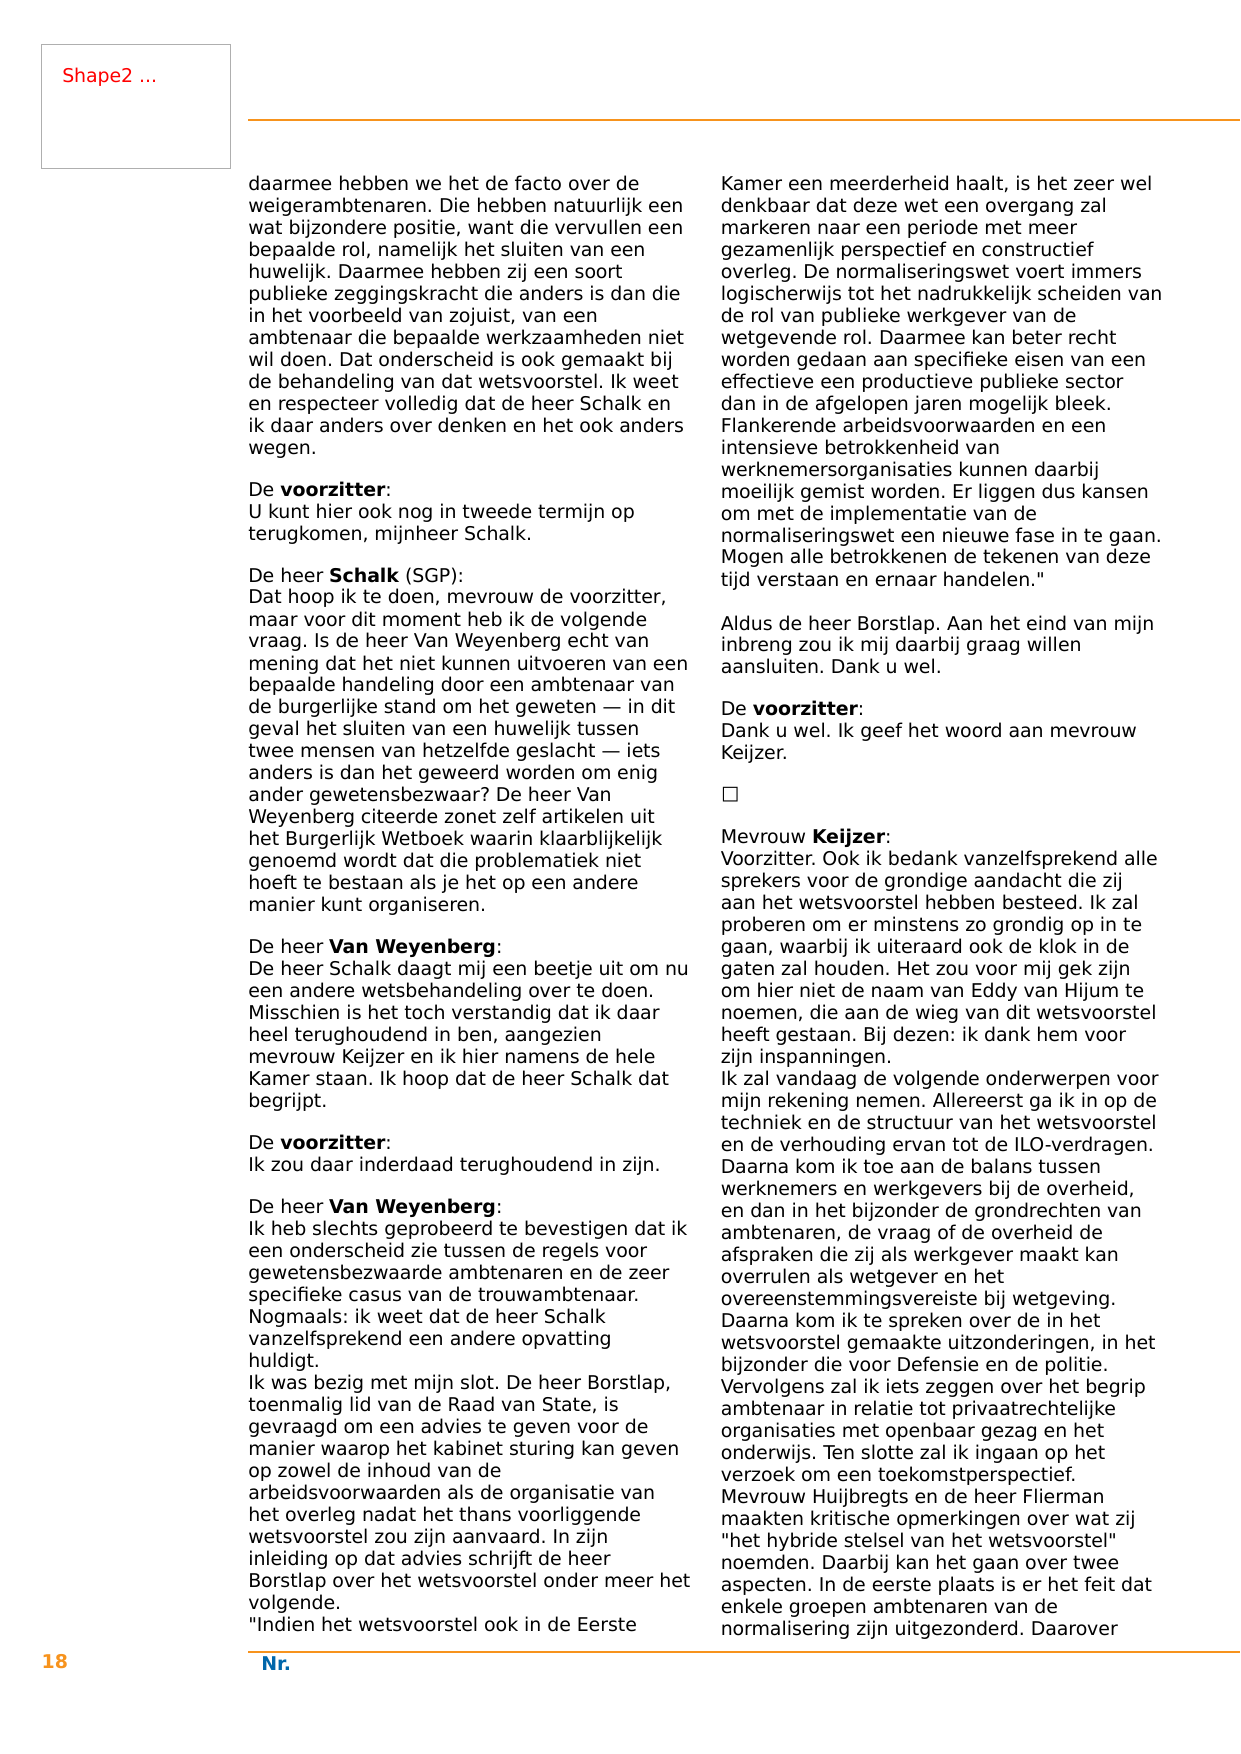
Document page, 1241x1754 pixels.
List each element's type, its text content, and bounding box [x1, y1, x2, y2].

text Ik zal vandaag de volgende onderwerpen voor mijn rekening nemen. Allereerst ga ik in op de techniek en de structuur van het wetsvoorstel en de verhouding ervan tot de ILO-verdragen. Daarna kom ik toe aan de balans tussen werknemers en werkgevers bij de overheid, en dan in het bijzonder de grondrechten van ambtenaren, de vraag of de overheid de afspraken die zij als werkgever maakt kan overrulen als wetgever en het overeenstemmingsvereiste bij wetgeving. Daarna kom ik te spreken over de in het wetsvoorstel gemaakte uitzonderingen, in het bijzonder die voor Defensie en de politie. Vervolgens zal ik iets zeggen over het begrip ambtenaar in relatie tot privaatrechtelijke organisaties met openbaar gezag en het onderwijs. Ten slotte zal ik ingaan op het verzoek om een toekomstperspectief. [721, 1068, 1163, 1486]
text ⬜ [721, 784, 1163, 806]
text Ik zou daar inderdaad terughoudend in zijn. [248, 1154, 691, 1176]
text "Indien het wetsvoorstel ook in de Eerste [248, 1613, 691, 1636]
text daarmee hebben we het de facto over de weigerambtenaren. Die hebben natuurlijk een wat bijzondere positie, want die vervullen een bepaalde rol, namelijk het sluiten van een huwelijk. Daarmee hebben zij een soort publieke zeggingskracht die anders is dan die in het voorbeeld van zojuist, van een ambtenaar die bepaalde werkzaamheden niet wil doen. Dat onderscheid is ook gemaakt bij de behandeling van dat wetsvoorstel. Ik weet en respecteer volledig dat de heer Schalk en ik daar anders over denken en het ook anders wegen. [248, 173, 691, 458]
text Kamer een meerderheid haalt, is het zeer wel denkbaar dat deze wet een overgang zal markeren naar een periode met meer gezamenlijk perspectief en constructief overleg. De normaliseringswet voert immers logischerwijs tot het nadrukkelijk scheiden van de rol van publieke werkgever van de wetgevende rol. Daarmee kan beter recht worden gedaan aan specifieke eisen van een effectieve een productieve publieke sector dan in de afgelopen jaren mogelijk bleek. Flankerende arbeidsvoorwaarden en een intensieve betrokkenheid van werknemersorganisaties kunnen daarbij moeilijk gemist worden. Er liggen dus kansen om met de implementatie van de normaliseringswet een nieuwe fase in te gaan. Mogen alle betrokkenen de tekenen van deze tijd verstaan en ernaar handelen." [721, 173, 1163, 590]
text De heer Van Weyenberg: [248, 936, 691, 958]
text De voorzitter: [721, 698, 1163, 720]
text Ik was bezig met mijn slot. De heer Borstlap, toenmalig lid van de Raad van State, is gevraagd om een advies te geven voor de manier waarop het kabinet sturing kan geven op zowel de inhoud van de arbeidsvoorwaarden als de organisatie van het overleg nadat het thans voorliggende wetsvoorstel zou zijn aanvaard. In zijn inleiding op dat advies schrijft de heer Borstlap over het wetsvoorstel onder meer het volgende. [248, 1372, 691, 1613]
text U kunt hier ook nog in tweede termijn op terugkomen, mijnheer Schalk. [248, 501, 691, 544]
text Ik heb slechts geprobeerd te bevestigen dat ik een onderscheid zie tussen de regels voor gewetensbezwaarde ambtenaren en de zeer specifieke casus van de trouwambtenaar. Nogmaals: ik weet dat de heer Schalk vanzelfsprekend een andere opvatting huldigt. [248, 1218, 691, 1372]
text De voorzitter: [248, 1132, 691, 1154]
text De heer Schalk (SGP): [248, 564, 691, 586]
text Mevrouw Huijbregts en de heer Flierman maakten kritische opmerkingen over wat zij "het hybride stelsel van het wetsvoorstel" noemden. Daarbij kan het gaan over twee aspecten. In de eerste plaats is er het feit dat enkele groepen ambtenaren van de normalisering zijn uitgezonderd. Daarover [721, 1486, 1163, 1639]
text Mevrouw Keijzer: [721, 826, 1163, 848]
text De heer Van Weyenberg: [248, 1196, 691, 1218]
text Dat hoop ik te doen, mevrouw de voorzitter, maar voor dit moment heb ik de volgende vraag. Is de heer Van Weyenberg echt van mening dat het niet kunnen uitvoeren van een bepaalde handeling door een ambtenaar van de burgerlijke stand om het geweten — in dit geval het sluiten van een huwelijk tussen twee mensen van hetzelfde geslacht — iets anders is dan het geweerd worden om enig ander gewetensbezwaar? De heer Van Weyenberg citeerde zonet zelf artikelen uit het Burgerlijk Wetboek waarin klaarblijkelijk genoemd wordt dat die problematiek niet hoeft te bestaan als je het op een andere manier kunt organiseren. [248, 586, 691, 916]
text De heer Schalk daagt mij een beetje uit om nu een andere wetsbehandeling over te doen. Misschien is het toch verstandig dat ik daar heel terughoudend in ben, aangezien mevrouw Keijzer en ik hier namens de hele Kamer staan. Ik hoop dat de heer Schalk dat begrijpt. [248, 958, 691, 1112]
text Dank u wel. Ik geef het woord aan mevrouw Keijzer. [721, 720, 1163, 764]
text Voorzitter. Ook ik bedank vanzelfsprekend alle sprekers voor de grondige aandacht die zij aan het wetsvoorstel hebben besteed. Ik zal proberen om er minstens zo grondig op in te gaan, waarbij ik uiteraard ook de klok in de gaten zal houden. Het zou voor mij gek zijn om hier niet de naam van Eddy van Hijum te noemen, die aan de wieg van dit wetsvoorstel heeft gestaan. Bij dezen: ik dank hem voor zijn inspanningen. [721, 848, 1163, 1068]
text De voorzitter: [248, 478, 691, 501]
text Aldus de heer Borstlap. Aan het eind van mijn inbreng zou ik mij daarbij graag willen aansluiten. Dank u wel. [721, 612, 1163, 678]
